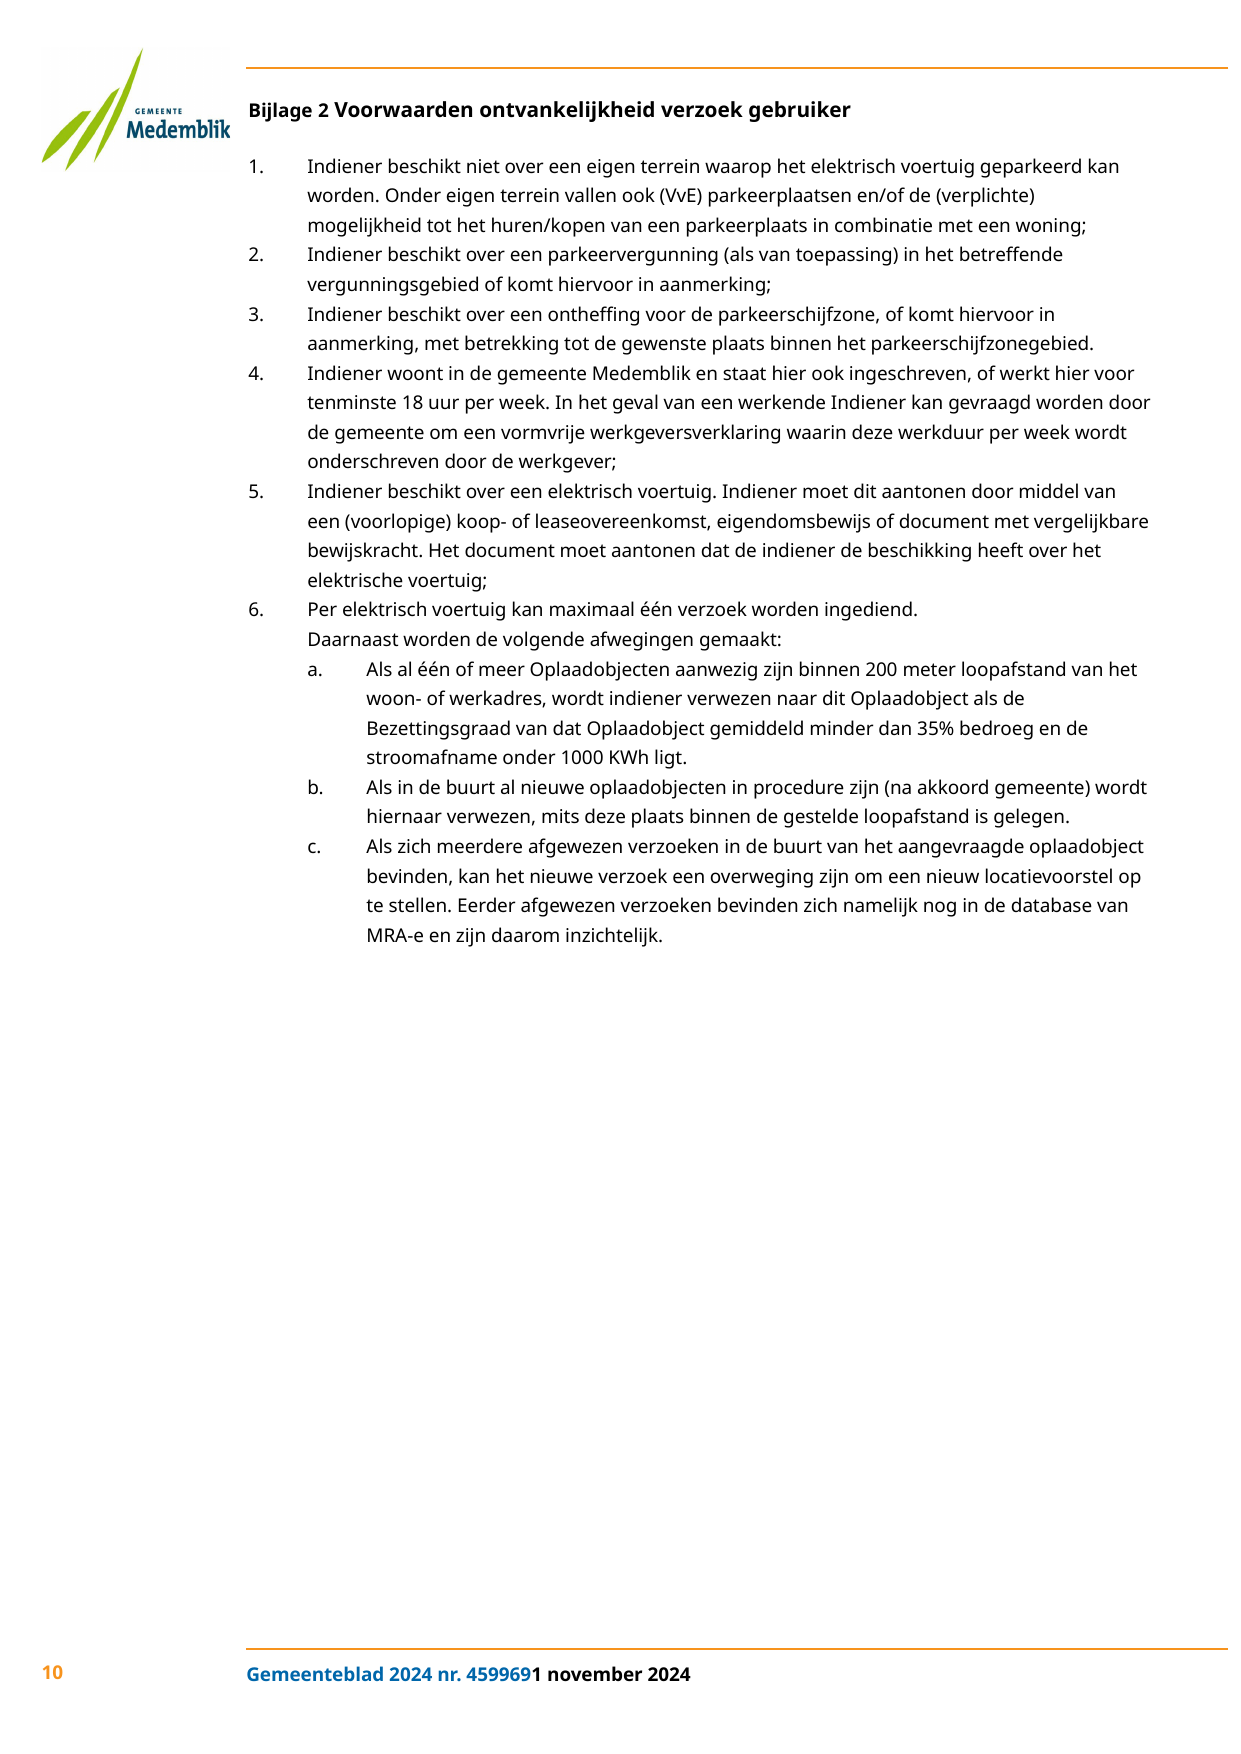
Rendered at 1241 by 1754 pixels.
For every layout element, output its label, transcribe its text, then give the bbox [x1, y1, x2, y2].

list Per elektrisch voertuig kan maximaal één verzoek worden ingediend. [248, 597, 1152, 622]
list Indiener beschikt niet over een eigen terrein waarop het elektrisch voertuig geparkeerd kan worden. Onder eigen terrein vallen ook (VvE) parkeerplaatsen en/of de (verplichte) mogelijkheid tot het huren/kopen van een parkeerplaats in combinatie met een woning; [248, 153, 1152, 238]
list Indiener beschikt over een parkeervergunning (als van toepassing) in het betreffende vergunningsgebied of komt hiervoor in aanmerking; [248, 242, 1152, 297]
text Bijlage 2 Voorwaarden ontvankelijkheid verzoek gebruiker [248, 95, 1152, 123]
list Als in de buurt al nieuwe oplaadobjecten in procedure zijn (na akkoord gemeente) wordt hiernaar verwezen, mits deze plaats binnen de gestelde loopafstand is gelegen. [307, 774, 1152, 829]
picture [41, 47, 231, 172]
list Als zich meerdere afgewezen verzoeken in de buurt van het aangevraagde oplaadobject bevinden, kan het nieuwe verzoek een overweging zijn om een nieuw locatievoorstel op te stellen. Eerder afgewezen verzoeken bevinden zich namelijk nog in de database van MRA-e en zijn daarom inzichtelijk. [307, 833, 1152, 948]
list Indiener woont in de gemeente Medemblik en staat hier ook ingeschreven, of werkt hier voor tenminste 18 uur per week. In het geval van een werkende Indiener kan gevraagd worden door de gemeente om een vormvrije werkgeversverklaring waarin deze werkduur per week wordt onderschreven door de werkgever; [248, 360, 1152, 474]
list Als al één of meer Oplaadobjecten aanwezig zijn binnen 200 meter loopafstand van het woon- of werkadres, wordt indiener verwezen naar dit Oplaadobject als de Bezettingsgraad van dat Oplaadobject gemiddeld minder dan 35% bedroeg en de stroomafname onder 1000 KWh ligt. [307, 656, 1152, 770]
list Indiener beschikt over een elektrisch voertuig. Indiener moet dit aantonen door middel van een (voorlopige) koop- of leaseovereenkomst, eigendomsbewijs of document met vergelijkbare bewijskracht. Het document moet aantonen dat de indiener de beschikking heeft over het elektrische voertuig; [248, 478, 1152, 593]
list Daarnaast worden de volgende afwegingen gemaakt: [248, 626, 1152, 652]
list Indiener beschikt over een ontheffing voor de parkeerschijfzone, of komt hiervoor in aanmerking, met betrekking tot de gewenste plaats binnen het parkeerschijfzonegebied. [248, 301, 1152, 356]
